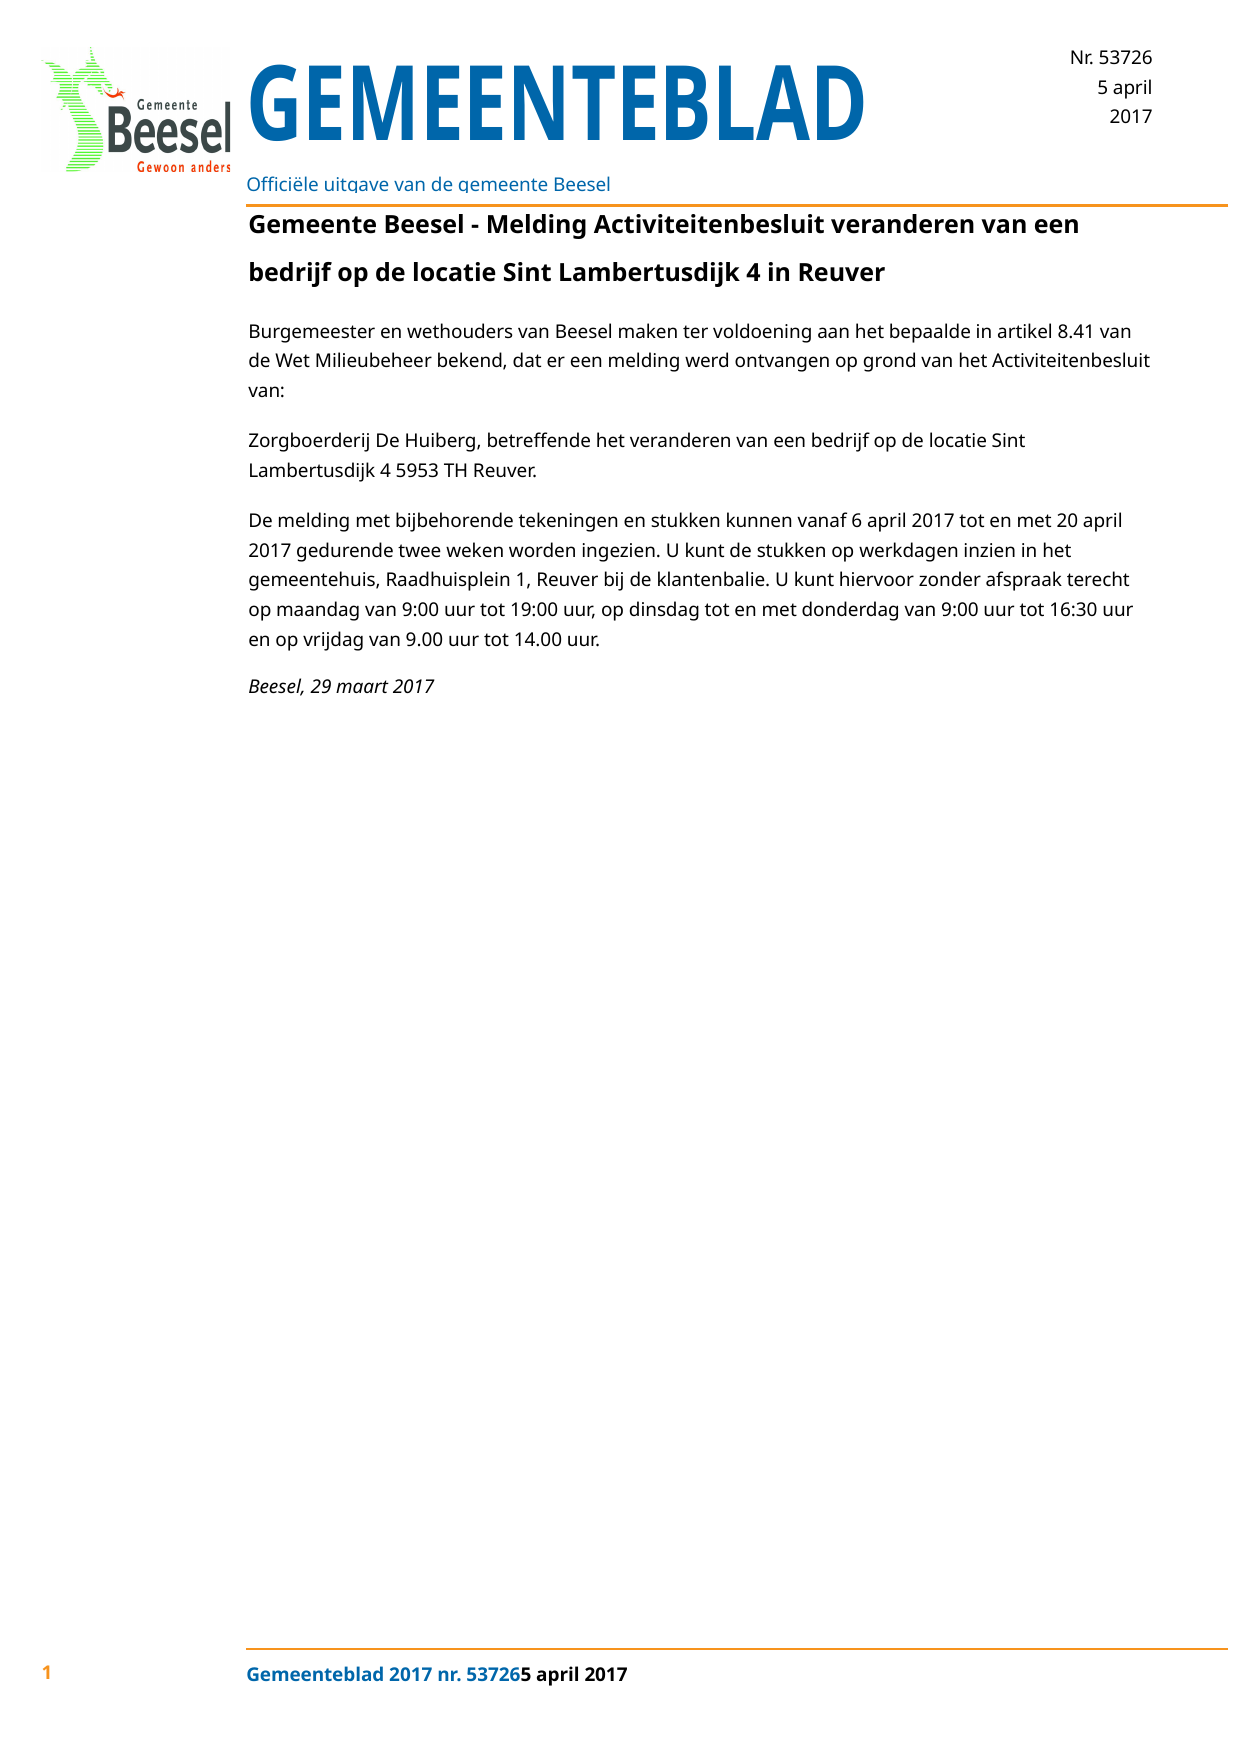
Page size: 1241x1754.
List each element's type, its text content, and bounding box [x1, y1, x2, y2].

picture [41, 47, 231, 172]
text Zorgboerderij De Huiberg, betreffende het veranderen van een bedrijf op de locatie Sint Lambertusdijk 4 5953 TH Reuver. [248, 427, 1152, 483]
text Beesel, 29 maart 2017 [248, 674, 1152, 699]
text Gemeente Beesel - Melding Activiteitenbesluit veranderen van een bedrijf op de locatie Sint Lambertusdijk 4 in Reuver [248, 207, 1152, 288]
text Burgemeester en wethouders van Beesel maken ter voldoening aan het bepaalde in artikel 8.41 van de Wet Milieubeheer bekend, dat er een melding werd ontvangen op grond van het Activiteitenbesluit van: [248, 318, 1152, 403]
text De melding met bijbehorende tekeningen en stukken kunnen vanaf 6 april 2017 tot en met 20 april 2017 gedurende twee weken worden ingezien. U kunt de stukken op werkdagen inzien in het gemeentehuis, Raadhuisplein 1, Reuver bij de klantenbalie. U kunt hiervoor zonder afspraak terecht op maandag van 9:00 uur tot 19:00 uur, op dinsdag tot en met donderdag van 9:00 uur tot 16:30 uur en op vrijdag van 9.00 uur tot 14.00 uur. [248, 507, 1152, 652]
